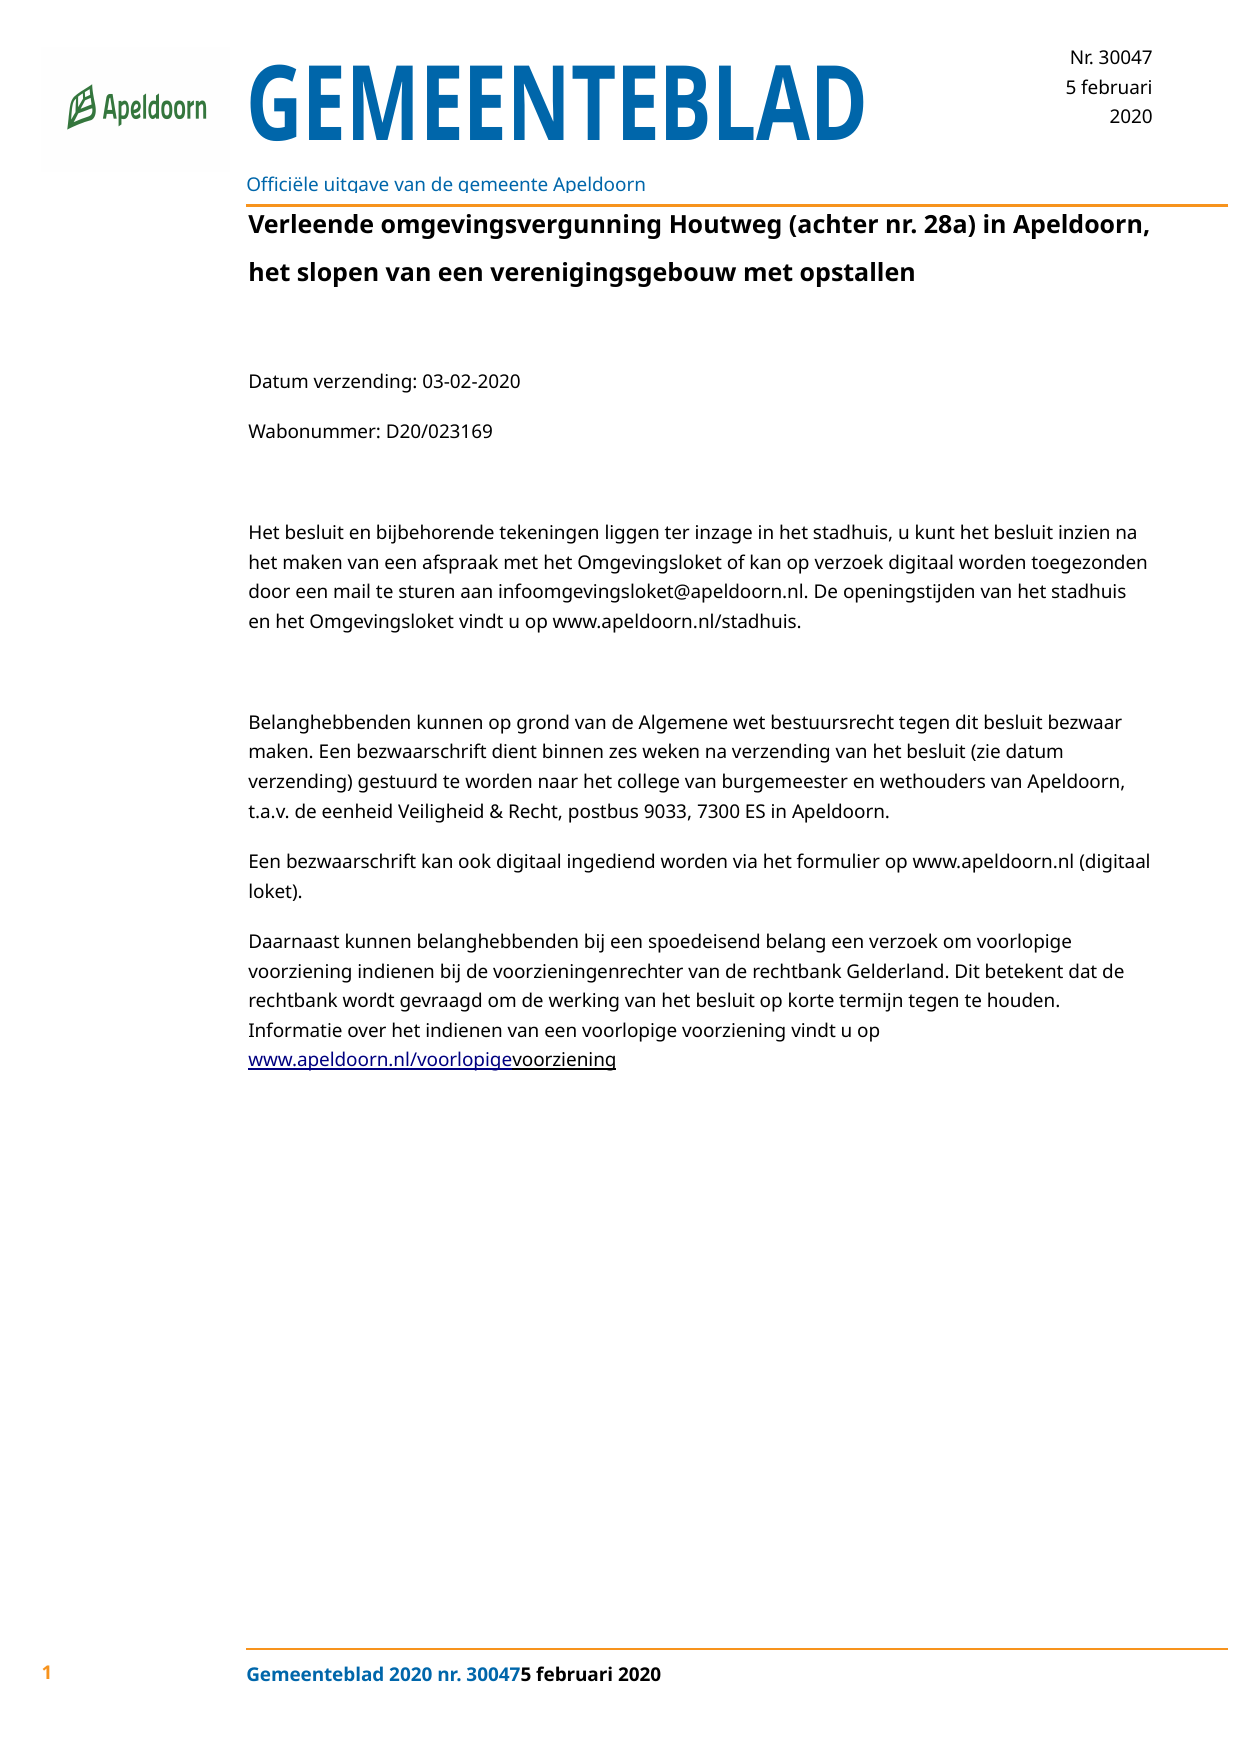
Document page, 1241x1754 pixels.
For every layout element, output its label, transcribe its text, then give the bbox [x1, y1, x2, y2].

picture [41, 47, 231, 172]
text Wabonummer: D20/023169 [248, 419, 1152, 444]
text Datum verzending: 03-02-2020 [248, 368, 1152, 394]
text Het besluit en bijbehorende tekeningen liggen ter inzage in het stadhuis, u kunt het besluit inzien na het maken van een afspraak met het Omgevingsloket of kan op verzoek digitaal worden toegezonden door een mail te sturen aan infoomgevingsloket@apeldoorn.nl. De openingstijden van het stadhuis en het Omgevingsloket vindt u op www.apeldoorn.nl/stadhuis. [248, 519, 1152, 634]
text Belanghebbenden kunnen op grond van de Algemene wet bestuursrecht tegen dit besluit bezwaar maken. Een bezwaarschrift dient binnen zes weken na verzending van het besluit (zie datum verzending) gestuurd te worden naar het college van burgemeester en wethouders van Apeldoorn, t.a.v. de eenheid Veiligheid & Recht, postbus 9033, 7300 ES in Apeldoorn. [248, 709, 1152, 824]
text Daarnaast kunnen belanghebbenden bij een spoedeisend belang een verzoek om voorlopige voorziening indienen bij de voorzieningenrechter van de rechtbank Gelderland. Dit betekent dat de rechtbank wordt gevraagd om de werking van het besluit op korte termijn tegen te houden. Informatie over het indienen van een voorlopige voorziening vindt u op www.apeldoorn.nl/voorlopigevoorziening [248, 928, 1152, 1072]
text Verleende omgevingsvergunning Houtweg (achter nr. 28a) in Apeldoorn, het slopen van een verenigingsgebouw met opstallen [248, 207, 1152, 288]
text Een bezwaarschrift kan ook digitaal ingediend worden via het formulier op www.apeldoorn.nl (digitaal loket). [248, 848, 1152, 904]
